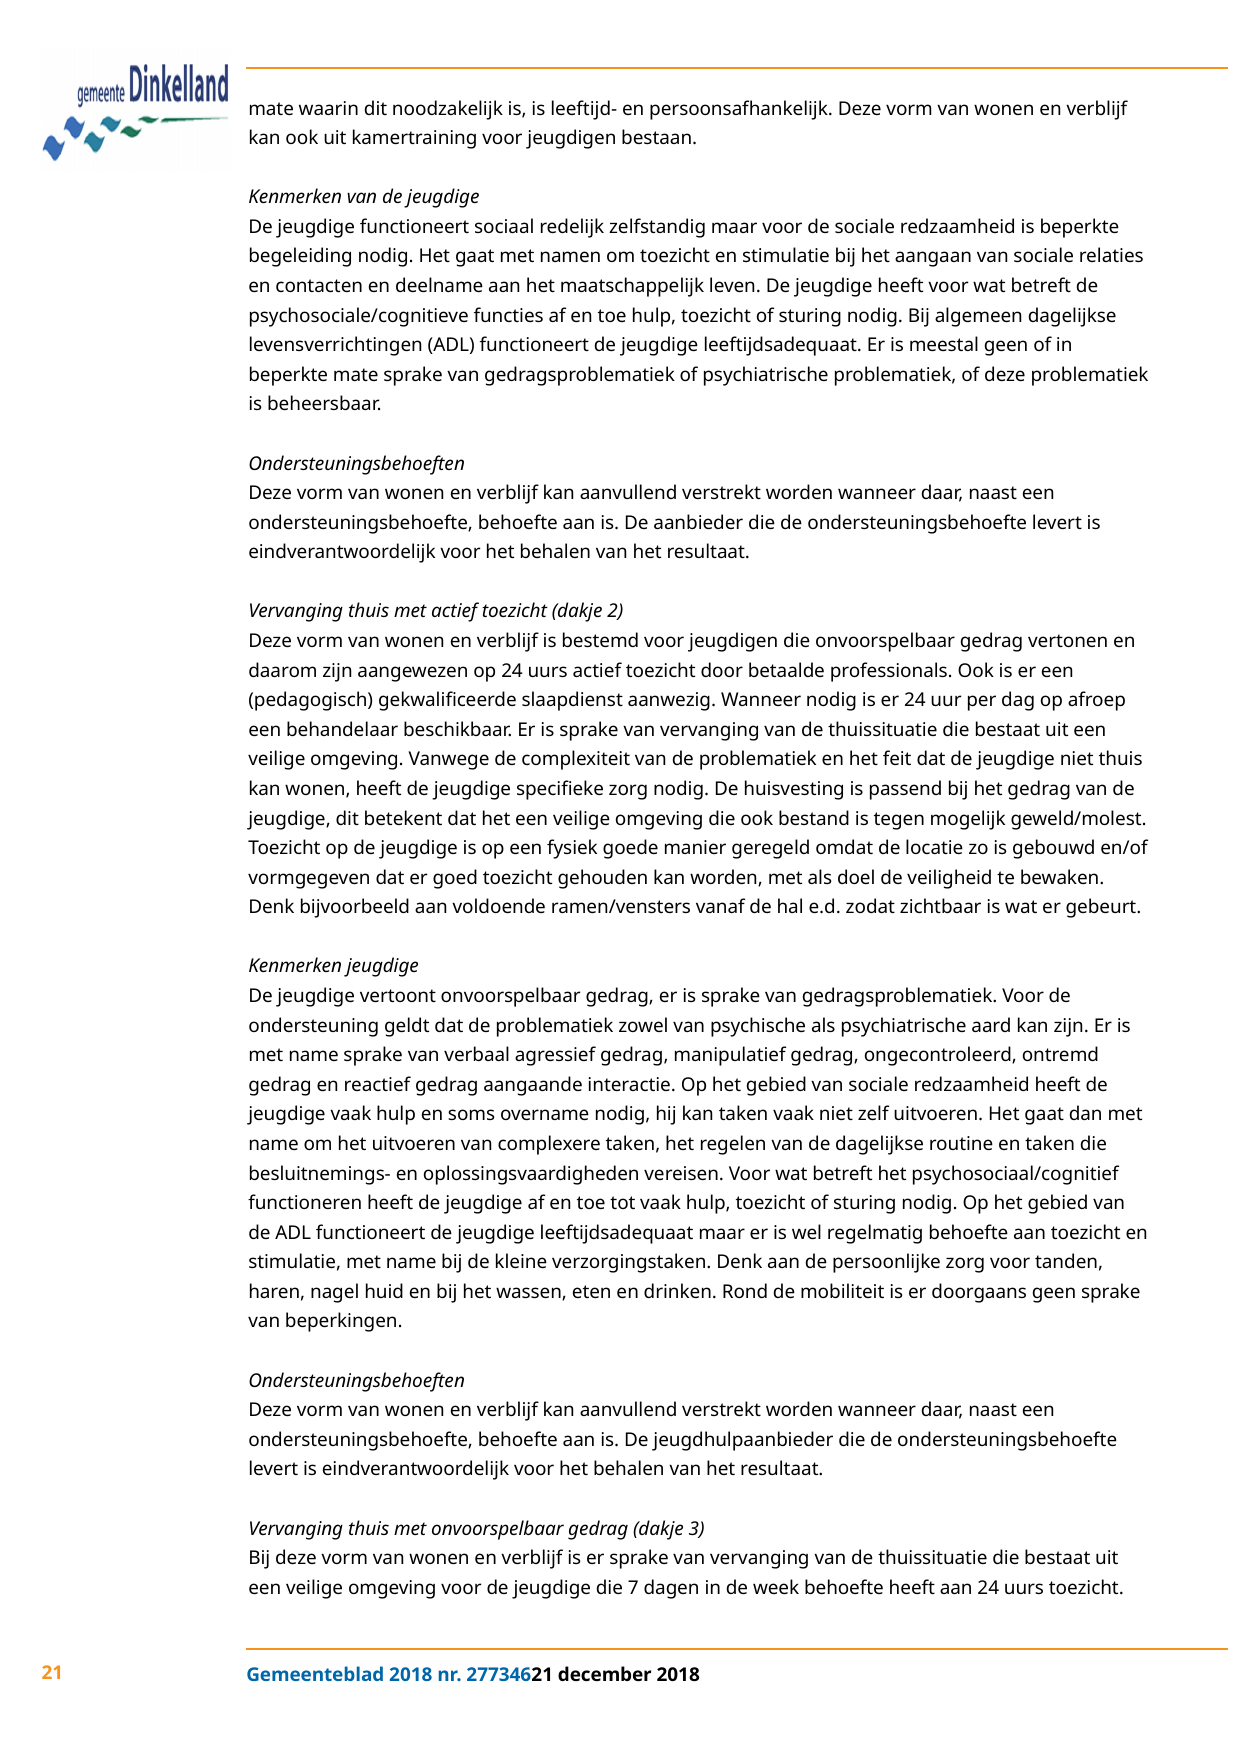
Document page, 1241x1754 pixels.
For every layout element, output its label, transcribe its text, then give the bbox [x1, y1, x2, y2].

text De jeugdige functioneert sociaal redelijk zelfstandig maar voor de sociale redzaamheid is beperkte begeleiding nodig. Het gaat met namen om toezicht en stimulatie bij het aangaan van sociale relaties en contacten en deelname aan het maatschappelijk leven. De jeugdige heeft voor wat betreft de psychosociale/cognitieve functies af en toe hulp, toezicht of sturing nodig. Bij algemeen dagelijkse levensverrichtingen (ADL) functioneert de jeugdige leeftijdsadequaat. Er is meestal geen of in beperkte mate sprake van gedragsproblematiek of psychiatrische problematiek, of deze problematiek is beheersbaar. [248, 213, 1152, 416]
text Deze vorm van wonen en verblijf kan aanvullend verstrekt worden wanneer daar, naast een ondersteuningsbehoefte, behoefte aan is. De aanbieder die de ondersteuningsbehoefte levert is eindverantwoordelijk voor het behalen van het resultaat. [248, 479, 1152, 564]
text De jeugdige vertoont onvoorspelbaar gedrag, er is sprake van gedragsproblematiek. Voor de ondersteuning geldt dat de problematiek zowel van psychische als psychiatrische aard kan zijn. Er is met name sprake van verbaal agressief gedrag, manipulatief gedrag, ongecontroleerd, ontremd gedrag en reactief gedrag aangaande interactie. Op het gebied van sociale redzaamheid heeft de jeugdige vaak hulp en soms overname nodig, hij kan taken vaak niet zelf uitvoeren. Het gaat dan met name om het uitvoeren van complexere taken, het regelen van de dagelijkse routine en taken die besluitnemings- en oplossingsvaardigheden vereisen. Voor wat betreft het psychosociaal/cognitief functioneren heeft de jeugdige af en toe tot vaak hulp, toezicht of sturing nodig. Op het gebied van de ADL functioneert de jeugdige leeftijdsadequaat maar er is wel regelmatig behoefte aan toezicht en stimulatie, met name bij de kleine verzorgingstaken. Denk aan de persoonlijke zorg voor tanden, haren, nagel huid en bij het wassen, eten en drinken. Rond de mobiliteit is er doorgaans geen sprake van beperkingen. [248, 982, 1152, 1333]
picture [41, 47, 231, 172]
text Vervanging thuis met actief toezicht (dakje 2) [248, 598, 1152, 623]
text Deze vorm van wonen en verblijf kan aanvullend verstrekt worden wanneer daar, naast een ondersteuningsbehoefte, behoefte aan is. De jeugdhulpaanbieder die de ondersteuningsbehoefte levert is eindverantwoordelijk voor het behalen van het resultaat. [248, 1396, 1152, 1481]
text Ondersteuningsbehoeften [248, 1367, 1152, 1393]
text Vervanging thuis met onvoorspelbaar gedrag (dakje 3) [248, 1515, 1152, 1541]
text Deze vorm van wonen en verblijf is bestemd voor jeugdigen die onvoorspelbaar gedrag vertonen en daarom zijn aangewezen op 24 uurs actief toezicht door betaalde professionals. Ook is er een (pedagogisch) gekwalificeerde slaapdienst aanwezig. Wanneer nodig is er 24 uur per dag op afroep een behandelaar beschikbaar. Er is sprake van vervanging van de thuissituatie die bestaat uit een veilige omgeving. Vanwege de complexiteit van de problematiek en het feit dat de jeugdige niet thuis kan wonen, heeft de jeugdige specifieke zorg nodig. De huisvesting is passend bij het gedrag van de jeugdige, dit betekent dat het een veilige omgeving die ook bestand is tegen mogelijk geweld/molest. Toezicht op de jeugdige is op een fysiek goede manier geregeld omdat de locatie zo is gebouwd en/of vormgegeven dat er goed toezicht gehouden kan worden, met als doel de veiligheid te bewaken. Denk bijvoorbeeld aan voldoende ramen/vensters vanaf de hal e.d. zodat zichtbaar is wat er gebeurt. [248, 627, 1152, 919]
text Bij deze vorm van wonen en verblijf is er sprake van vervanging van de thuissituatie die bestaat uit een veilige omgeving voor de jeugdige die 7 dagen in de week behoefte heeft aan 24 uurs toezicht. [248, 1544, 1152, 1600]
text Kenmerken van de jeugdige [248, 183, 1152, 209]
text mate waarin dit noodzakelijk is, is leeftijd- en persoonsafhankelijk. Deze vorm van wonen en verblijf kan ook uit kamertraining voor jeugdigen bestaan. [248, 95, 1152, 150]
text Kenmerken jeugdige [248, 953, 1152, 978]
text Ondersteuningsbehoeften [248, 450, 1152, 476]
